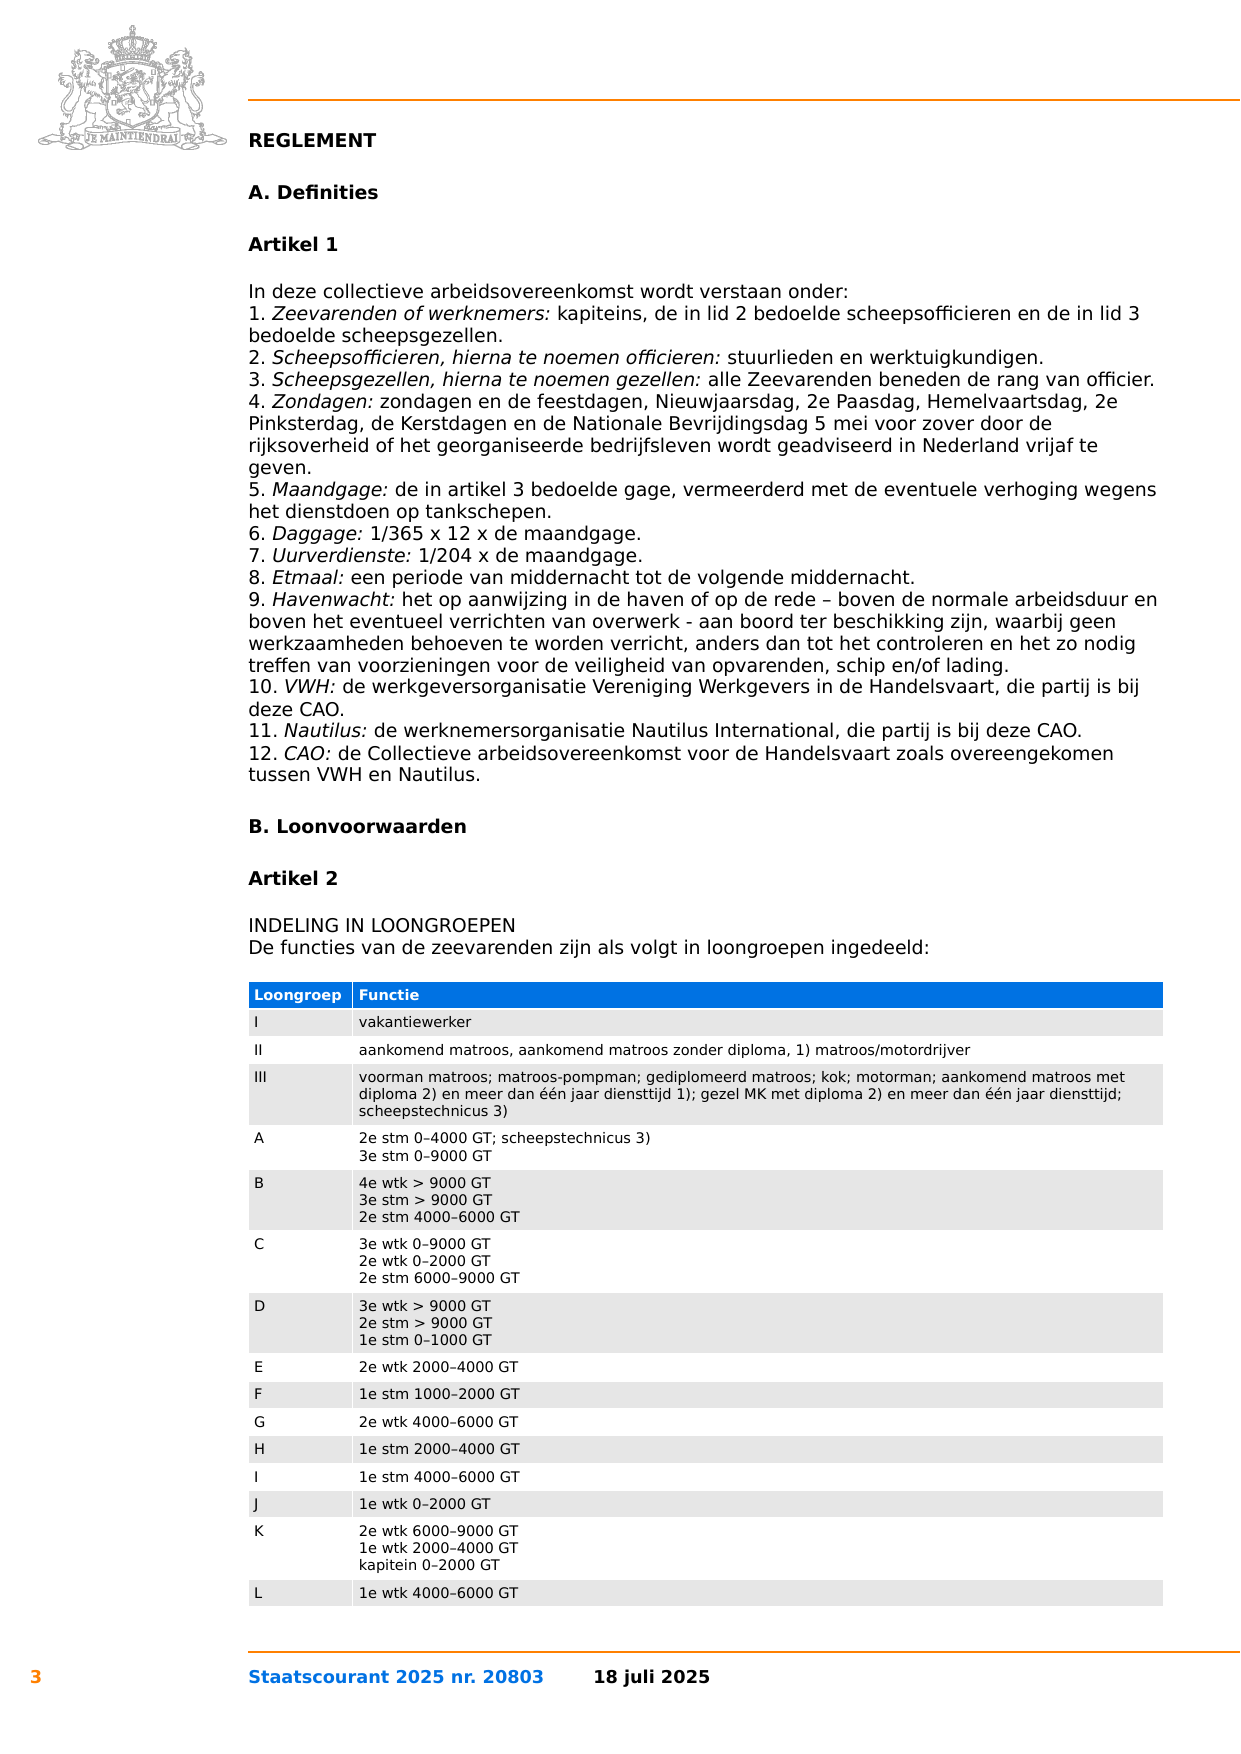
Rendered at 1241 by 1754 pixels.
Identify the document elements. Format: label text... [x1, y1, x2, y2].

text 1. Zeevarenden of werknemers: kapiteins, de in lid 2 bedoelde scheepsofficieren en de in lid 3 bedoelde scheepsgezellen. [248, 303, 1163, 347]
table_cell 1e wtk 0–2000 GT [353, 1491, 1163, 1517]
subtitle REGLEMENT [248, 130, 1163, 152]
text 2. Scheepsofficieren, hierna te noemen officieren: stuurlieden en werktuigkundigen. [248, 347, 1163, 369]
subtitle Artikel 1 [248, 234, 1163, 256]
text In deze collectieve arbeidsovereenkomst wordt verstaan onder: [248, 281, 1163, 303]
text 6. Daggage: 1/365 x 12 x de maandgage. [248, 523, 1163, 544]
text 8. Etmaal: een periode van middernacht tot de volgende middernacht. [248, 567, 1163, 588]
table_cell 1e wtk 4000–6000 GT [353, 1580, 1163, 1606]
table_cell 1e stm 2000–4000 GT [353, 1436, 1163, 1463]
text De functies van de zeevarenden zijn als volgt in loongroepen ingedeeld: [248, 937, 1163, 959]
table_header Functie [353, 982, 1163, 1008]
text 9. Havenwacht: het op aanwijzing in de haven of op de rede – boven de normale arbeidsduur en boven het eventueel verrichten van overwerk - aan boord ter beschikking zijn, waarbij geen werkzaamheden behoeven te worden verricht, anders dan tot het controleren en het zo nodig treffen van voorzieningen voor de veiligheid van opvarenden, schip en/of lading. [248, 588, 1163, 676]
text 10. VWH: de werkgeversorganisatie Vereniging Werkgevers in de Handelsvaart, die partij is bij deze CAO. [248, 676, 1163, 720]
subtitle Artikel 2 [248, 868, 1163, 890]
text 4. Zondagen: zondagen en de feestdagen, Nieuwjaarsdag, 2e Paasdag, Hemelvaartsdag, 2e Pinksterdag, de Kerstdagen en de Nationale Bevrijdingsdag 5 mei voor zover door de rijksoverheid of het georganiseerde bedrijfsleven wordt geadviseerd in Nederland vrijaf te geven. [248, 391, 1163, 479]
text 5. Maandgage: de in artikel 3 bedoelde gage, vermeerderd met de eventuele verhoging wegens het dienstdoen op tankschepen. [248, 479, 1163, 523]
table_cell K [249, 1519, 352, 1579]
table_cell aankomend matroos, aankomend matroos zonder diploma, 1) matroos/motordrijver [353, 1037, 1163, 1063]
table_cell 3e wtk > 9000 GT 2e stm > 9000 GT 1e stm 0–1000 GT [353, 1293, 1163, 1353]
text 3. Scheepsgezellen, hierna te noemen gezellen: alle Zeevarenden beneden de rang van officier. [248, 369, 1163, 391]
text 7. Uurverdienste: 1/204 x de maandgage. [248, 544, 1163, 567]
table_cell 4e wtk > 9000 GT 3e stm > 9000 GT 2e stm 4000–6000 GT [353, 1170, 1163, 1230]
text 12. CAO: de Collectieve arbeidsovereenkomst voor de Handelsvaart zoals overeengekomen tussen VWH en Nautilus. [248, 742, 1163, 786]
subtitle B. Loonvoorwaarden [248, 816, 1163, 838]
table_cell L [249, 1580, 352, 1606]
table_cell 1e stm 1000–2000 GT [353, 1382, 1163, 1408]
table_cell I [249, 1010, 352, 1036]
table_header Loongroep [249, 982, 352, 1008]
table_cell vakantiewerker [353, 1010, 1163, 1036]
table_cell G [249, 1409, 352, 1435]
text INDELING IN LOONGROEPEN [248, 915, 1163, 937]
table_cell H [249, 1436, 352, 1463]
table_cell 2e wtk 2000–4000 GT [353, 1354, 1163, 1381]
table_cell F [249, 1382, 352, 1408]
table_cell 1e stm 4000–6000 GT [353, 1464, 1163, 1490]
table_cell 2e wtk 6000–9000 GT 1e wtk 2000–4000 GT kapitein 0–2000 GT [353, 1519, 1163, 1579]
subtitle A. Definities [248, 182, 1163, 204]
text 11. Nautilus: de werknemersorganisatie Nautilus International, die partij is bij deze CAO. [248, 720, 1163, 742]
table_cell B [249, 1170, 352, 1230]
table_cell D [249, 1293, 352, 1353]
table_cell 3e wtk 0–9000 GT 2e wtk 0–2000 GT 2e stm 6000–9000 GT [353, 1231, 1163, 1292]
table_cell 2e stm 0–4000 GT; scheepstechnicus 3) 3e stm 0–9000 GT [353, 1126, 1163, 1169]
table_cell II [249, 1037, 352, 1063]
table_cell 2e wtk 4000–6000 GT [353, 1409, 1163, 1435]
table_cell E [249, 1354, 352, 1381]
table_cell III [249, 1064, 352, 1125]
table_cell A [249, 1126, 352, 1169]
table_cell J [249, 1491, 352, 1517]
picture [38, 25, 227, 150]
table_cell voorman matroos; matroos-pompman; gediplomeerd matroos; kok; motorman; aankomend matroos met diploma 2) en meer dan één jaar diensttijd 1); gezel MK met diploma 2) en meer dan één jaar diensttijd; scheepstechnicus 3) [353, 1064, 1163, 1125]
table_cell C [249, 1231, 352, 1292]
table_cell I [249, 1464, 352, 1490]
